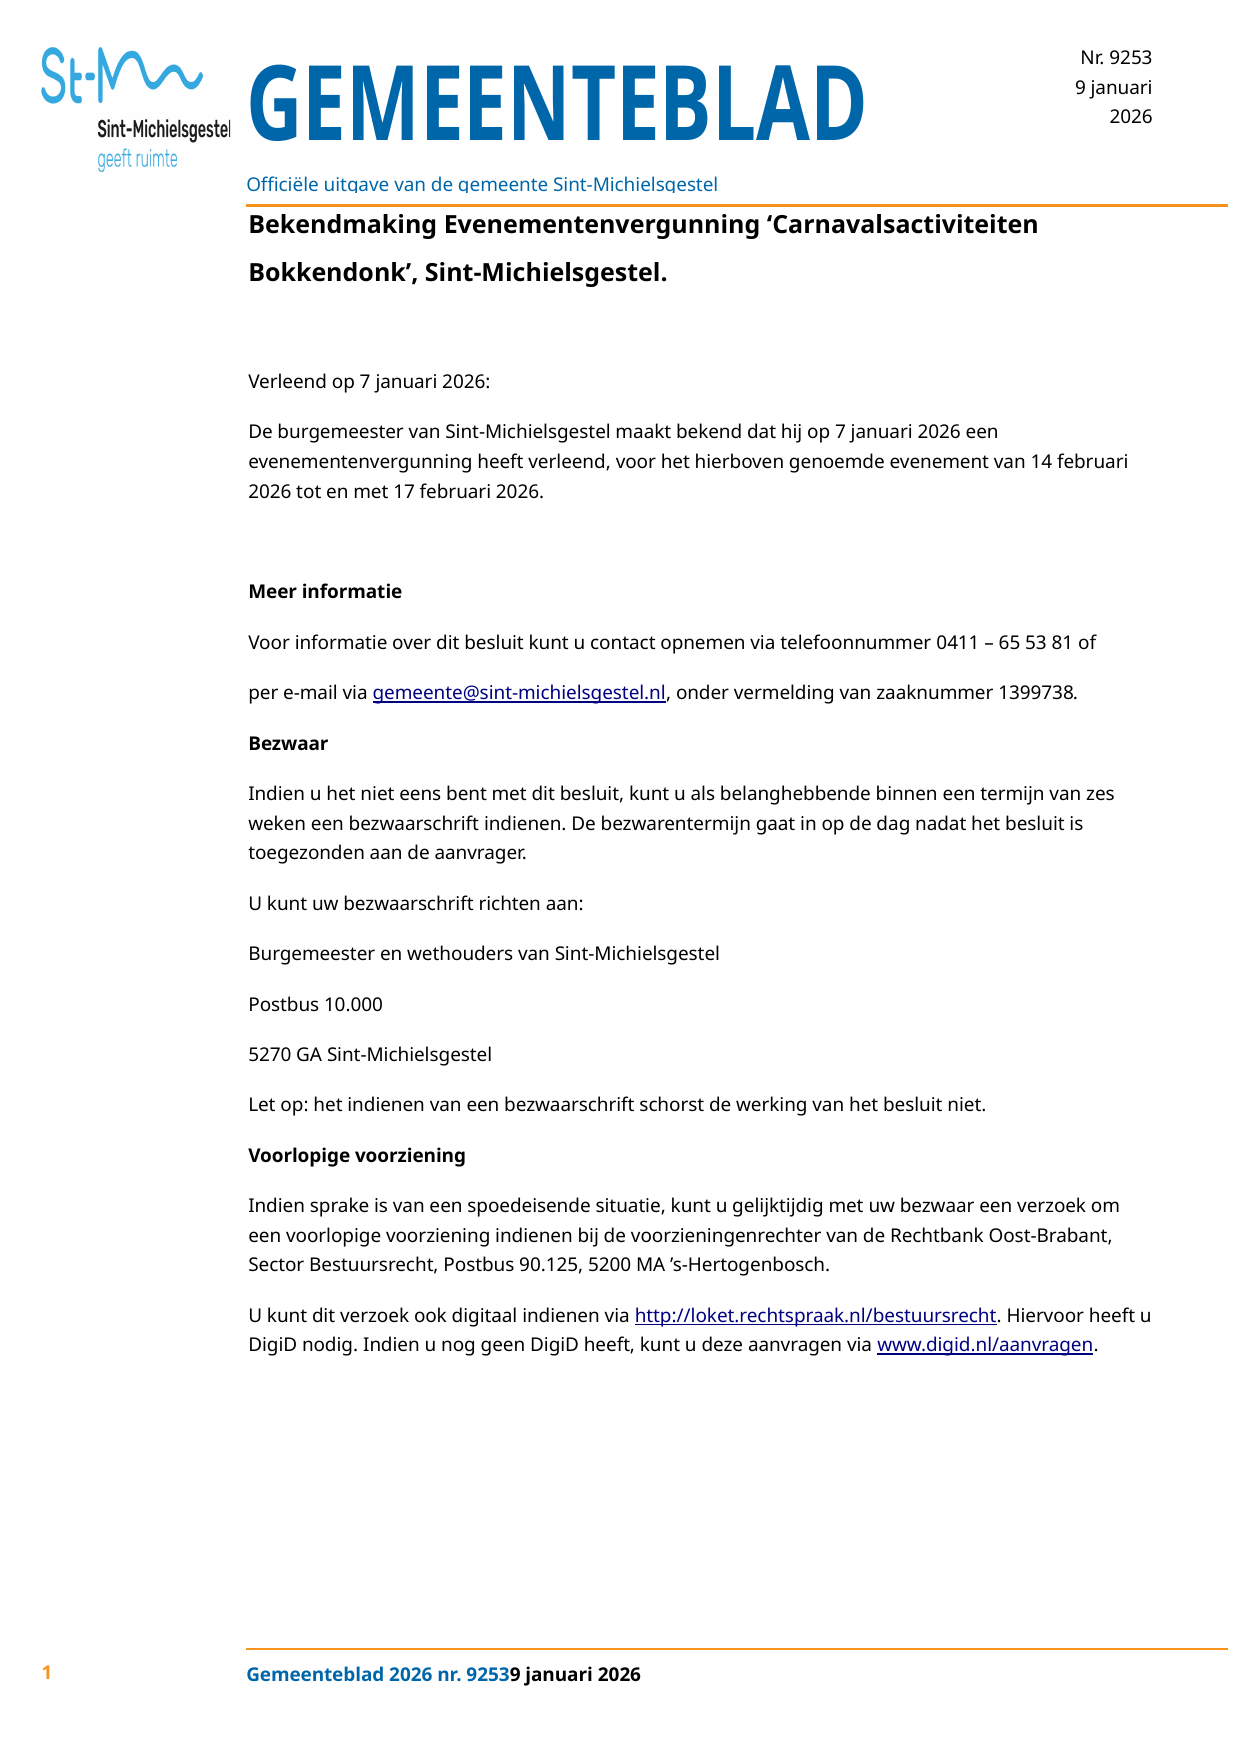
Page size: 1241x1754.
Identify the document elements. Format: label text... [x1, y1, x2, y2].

text Indien sprake is van een spoedeisende situatie, kunt u gelijktijdig met uw bezwaar een verzoek om een voorlopige voorziening indienen bij de voorzieningenrechter van de Rechtbank Oost-Brabant, Sector Bestuursrecht, Postbus 90.125, 5200 MA ’s-Hertogenbosch. [248, 1192, 1152, 1277]
text U kunt uw bezwaarschrift richten aan: [248, 890, 1152, 916]
text Bekendmaking Evenementenvergunning ‘Carnavalsactiviteiten Bokkendonk’, Sint-Michielsgestel. [248, 207, 1152, 288]
picture [41, 47, 231, 172]
text De burgemeester van Sint-Michielsgestel maakt bekend dat hij op 7 januari 2026 een evenementenvergunning heeft verleend, voor het hierboven genoemde evenement van 14 februari 2026 tot en met 17 februari 2026. [248, 419, 1152, 504]
text Meer informatie [248, 579, 1152, 604]
text per e-mail via gemeente@sint-michielsgestel.nl, onder vermelding van zaaknummer 1399738. [248, 679, 1152, 705]
text Postbus 10.000 [248, 991, 1152, 1017]
text Verleend op 7 januari 2026: [248, 368, 1152, 394]
text Indien u het niet eens bent met dit besluit, kunt u als belanghebbende binnen een termijn van zes weken een bezwaarschrift indienen. De bezwarentermijn gaat in op de dag nadat het besluit is toegezonden aan de aanvrager. [248, 780, 1152, 865]
text Bezwaar [248, 730, 1152, 756]
text Voor informatie over dit besluit kunt u contact opnemen via telefoonnummer 0411 – 65 53 81 of [248, 629, 1152, 655]
text Let op: het indienen van een bezwaarschrift schorst de werking van het besluit niet. [248, 1092, 1152, 1117]
text 5270 GA Sint-Michielsgestel [248, 1041, 1152, 1067]
text Burgemeester en wethouders van Sint-Michielsgestel [248, 940, 1152, 966]
text Voorlopige voorziening [248, 1142, 1152, 1168]
text U kunt dit verzoek ook digitaal indienen via http://loket.rechtspraak.nl/bestuursrecht. Hiervoor heeft u DigiD nodig. Indien u nog geen DigiD heeft, kunt u deze aanvragen via www.digid.nl/aanvragen. [248, 1302, 1152, 1357]
